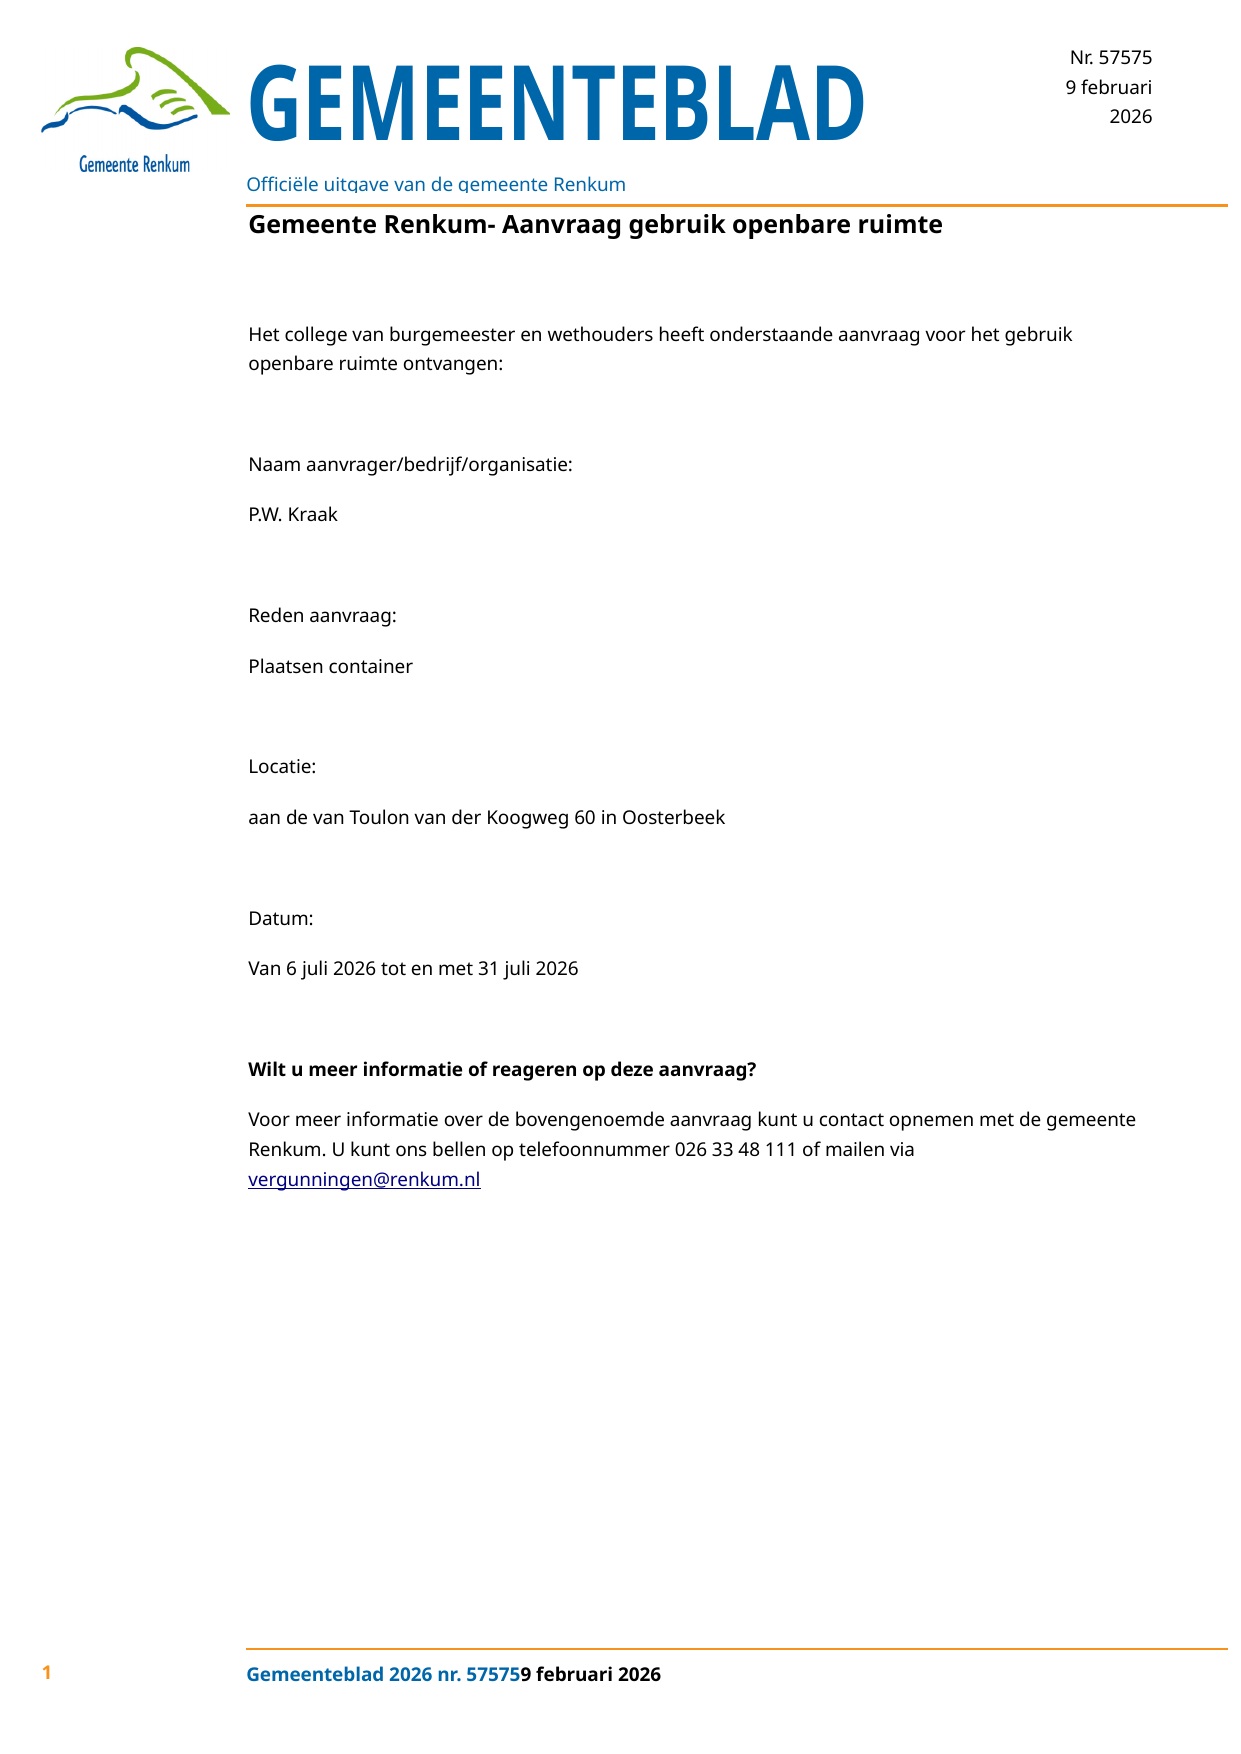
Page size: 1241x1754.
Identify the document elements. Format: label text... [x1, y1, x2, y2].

text Datum: [248, 905, 1152, 931]
text Van 6 juli 2026 tot en met 31 juli 2026 [248, 955, 1152, 981]
text Plaatsen container [248, 653, 1152, 678]
text Gemeente Renkum- Aanvraag gebruik openbare ruimte [248, 207, 1152, 241]
text Locatie: [248, 754, 1152, 779]
text aan de van Toulon van der Koogweg 60 in Oosterbeek [248, 804, 1152, 830]
text Naam aanvrager/bedrijf/organisatie: [248, 451, 1152, 477]
text Het college van burgemeester en wethouders heeft onderstaande aanvraag voor het gebruik openbare ruimte ontvangen: [248, 321, 1152, 376]
text Wilt u meer informatie of reageren op deze aanvraag? [248, 1056, 1152, 1082]
text Reden aanvraag: [248, 602, 1152, 628]
picture [41, 47, 231, 172]
text Voor meer informatie over de bovengenoemde aanvraag kunt u contact opnemen met de gemeente Renkum. U kunt ons bellen op telefoonnummer 026 33 48 111 of mailen via vergunningen@renkum.nl [248, 1107, 1152, 1191]
text P.W. Kraak [248, 502, 1152, 527]
